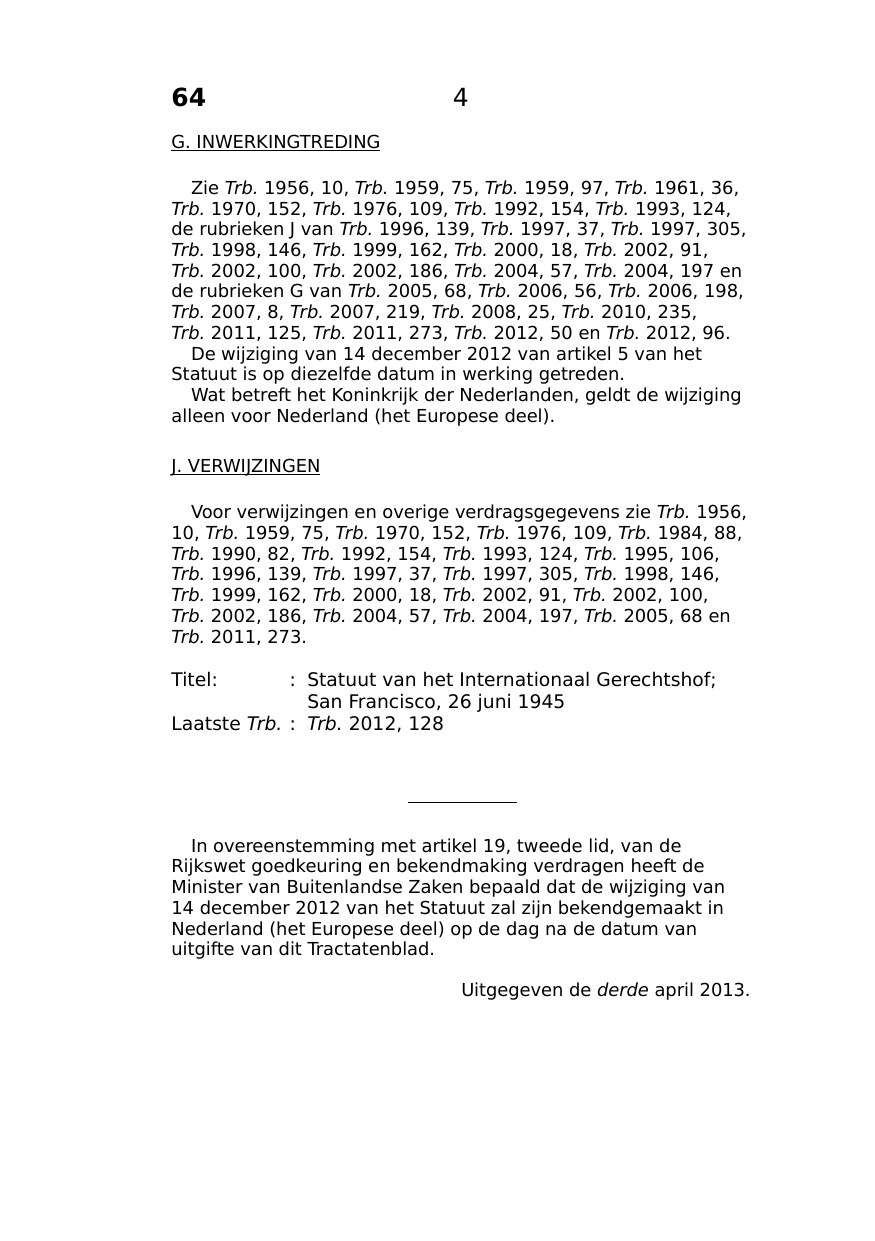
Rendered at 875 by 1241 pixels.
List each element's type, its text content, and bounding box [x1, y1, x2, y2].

text Voor verwijzingen en overige verdragsgegevens zie Trb. 1956, 10, Trb. 1959, 75, Trb. 1970, 152, Trb. 1976, 109, Trb. 1984, 88, Trb. 1990, 82, Trb. 1992, 154, Trb. 1993, 124, Trb. 1995, 106, Trb. 1996, 139, Trb. 1997, 37, Trb. 1997, 305, Trb. 1998, 146, Trb. 1999, 162, Trb. 2000, 18, Trb. 2002, 91, Trb. 2002, 100, Trb. 2002, 186, Trb. 2004, 57, Trb. 2004, 197, Trb. 2005, 68 en Trb. 2011, 273. [171, 502, 756, 647]
subtitle J. VERWIJZINGEN [171, 456, 756, 477]
text In overeenstemming met artikel 19, tweede lid, van de Rijkswet goedkeuring en bekendmaking verdragen heeft de Minister van Buitenlandse Zaken bepaald dat de wijziging van 14 december 2012 van het Statuut zal zijn bekendgemaakt in Nederland (het Europese deel) op de dag na de datum van uitgifte van dit Tractatenblad. [171, 835, 756, 960]
text Uitgegeven de derde april 2013. [171, 980, 756, 1001]
table_cell : [289, 713, 307, 735]
text Wat betreft het Koninkrijk der Nederlanden, geldt de wijziging alleen voor Nederland (het Europese deel). [171, 385, 756, 426]
text De wijziging van 14 december 2012 van artikel 5 van het Statuut is op diezelfde datum in werking getreden. [171, 343, 756, 385]
subtitle G. INWERKINGTREDING [171, 132, 756, 153]
table_header : [289, 669, 307, 713]
table_header Titel: [171, 669, 289, 713]
table_header Statuut van het Internationaal Gerechtshof; San Francisco, 26 juni 1945 [307, 669, 756, 713]
table_cell Trb. 2012, 128 [307, 713, 756, 735]
text Zie Trb. 1956, 10, Trb. 1959, 75, Trb. 1959, 97, Trb. 1961, 36, Trb. 1970, 152, Trb. 1976, 109, Trb. 1992, 154, Trb. 1993, 124, de rubrieken J van Trb. 1996, 139, Trb. 1997, 37, Trb. 1997, 305, Trb. 1998, 146, Trb. 1999, 162, Trb. 2000, 18, Trb. 2002, 91, Trb. 2002, 100, Trb. 2002, 186, Trb. 2004, 57, Trb. 2004, 197 en de rubrieken G van Trb. 2005, 68, Trb. 2006, 56, Trb. 2006, 198, Trb. 2007, 8, Trb. 2007, 219, Trb. 2008, 25, Trb. 2010, 235, Trb. 2011, 125, Trb. 2011, 273, Trb. 2012, 50 en Trb. 2012, 96. [171, 178, 756, 343]
table_cell Laatste Trb. [171, 713, 289, 735]
